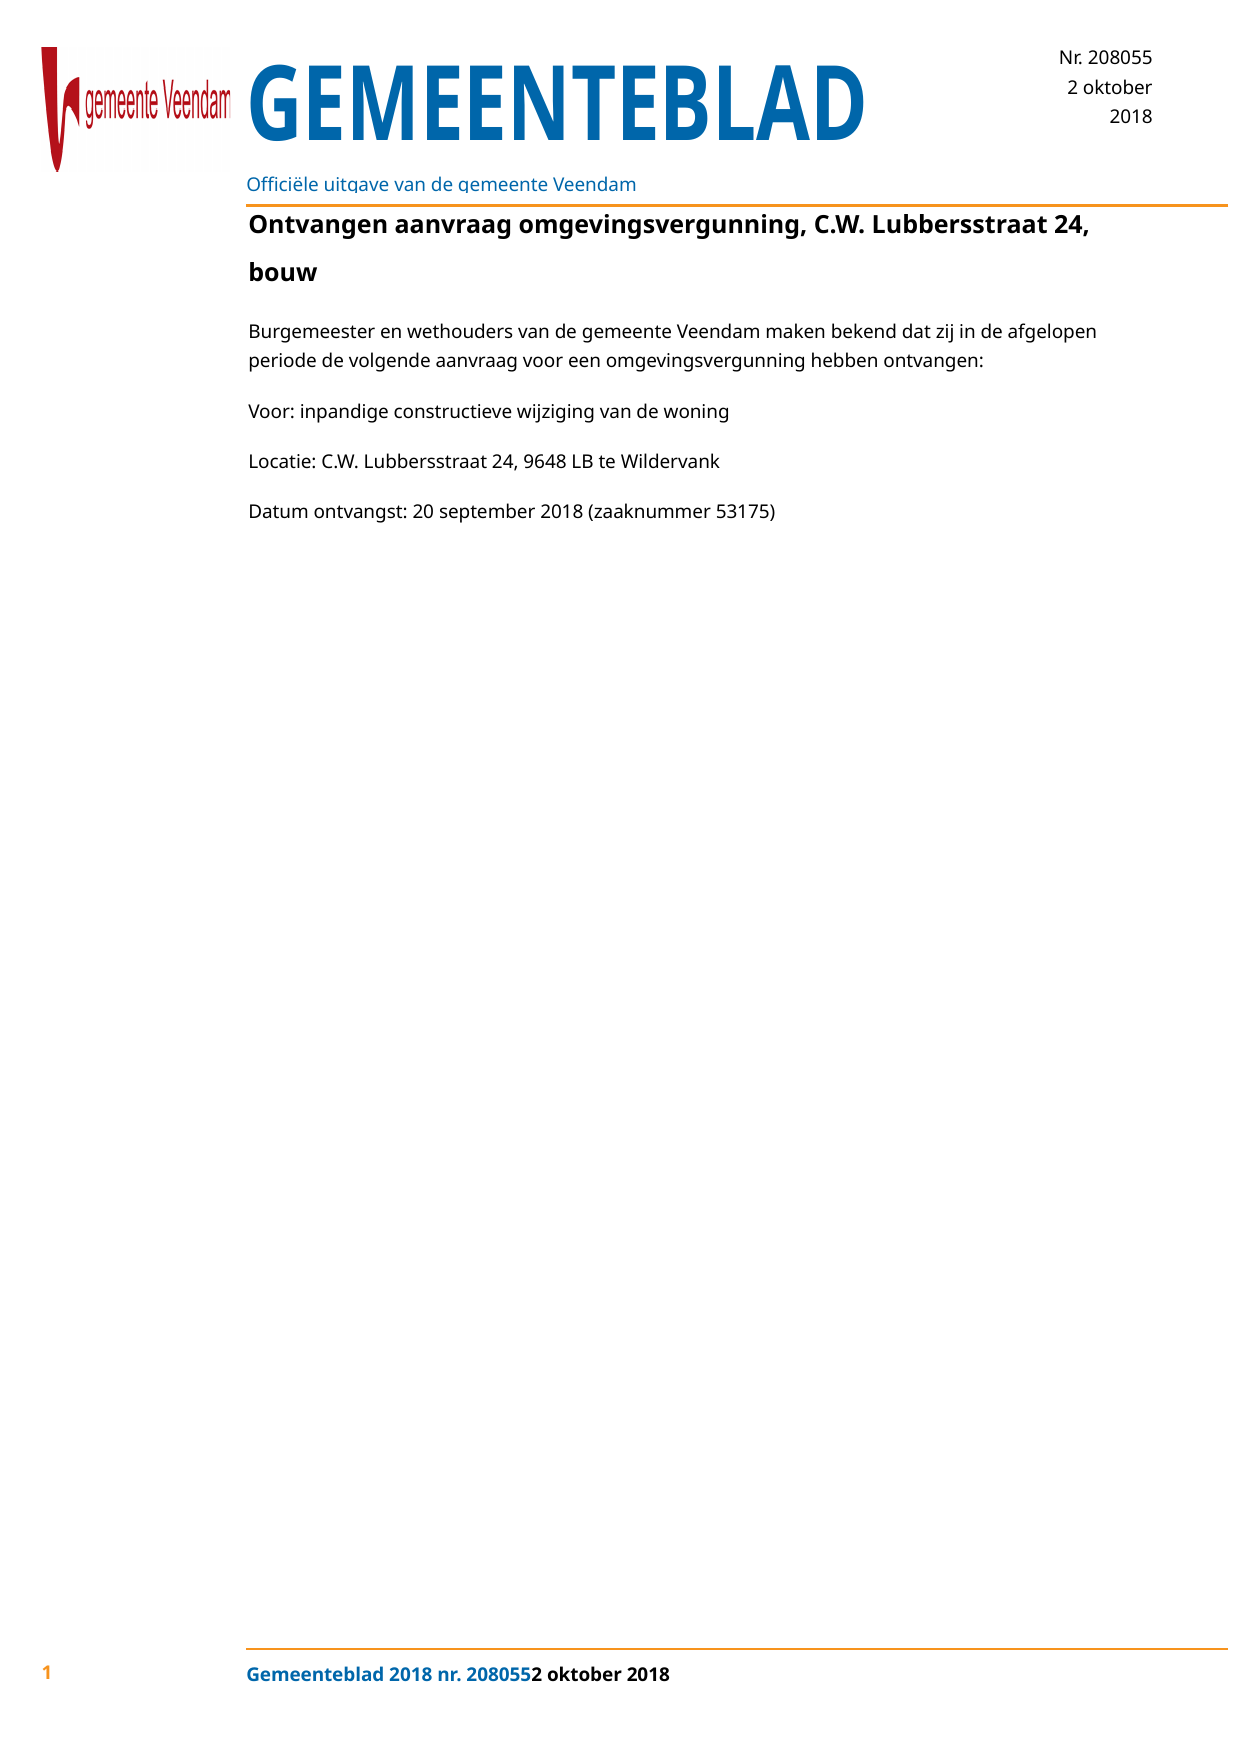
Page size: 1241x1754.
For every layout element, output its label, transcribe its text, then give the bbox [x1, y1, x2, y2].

picture [41, 47, 231, 172]
text Locatie: C.W. Lubbersstraat 24, 9648 LB te Wildervank [248, 448, 1152, 474]
text Burgemeester en wethouders van de gemeente Veendam maken bekend dat zij in de afgelopen periode de volgende aanvraag voor een omgevingsvergunning hebben ontvangen: [248, 318, 1152, 373]
text Datum ontvangst: 20 september 2018 (zaaknummer 53175) [248, 499, 1152, 524]
text Ontvangen aanvraag omgevingsvergunning, C.W. Lubbersstraat 24, bouw [248, 207, 1152, 288]
text Voor: inpandige constructieve wijziging van de woning [248, 398, 1152, 424]
